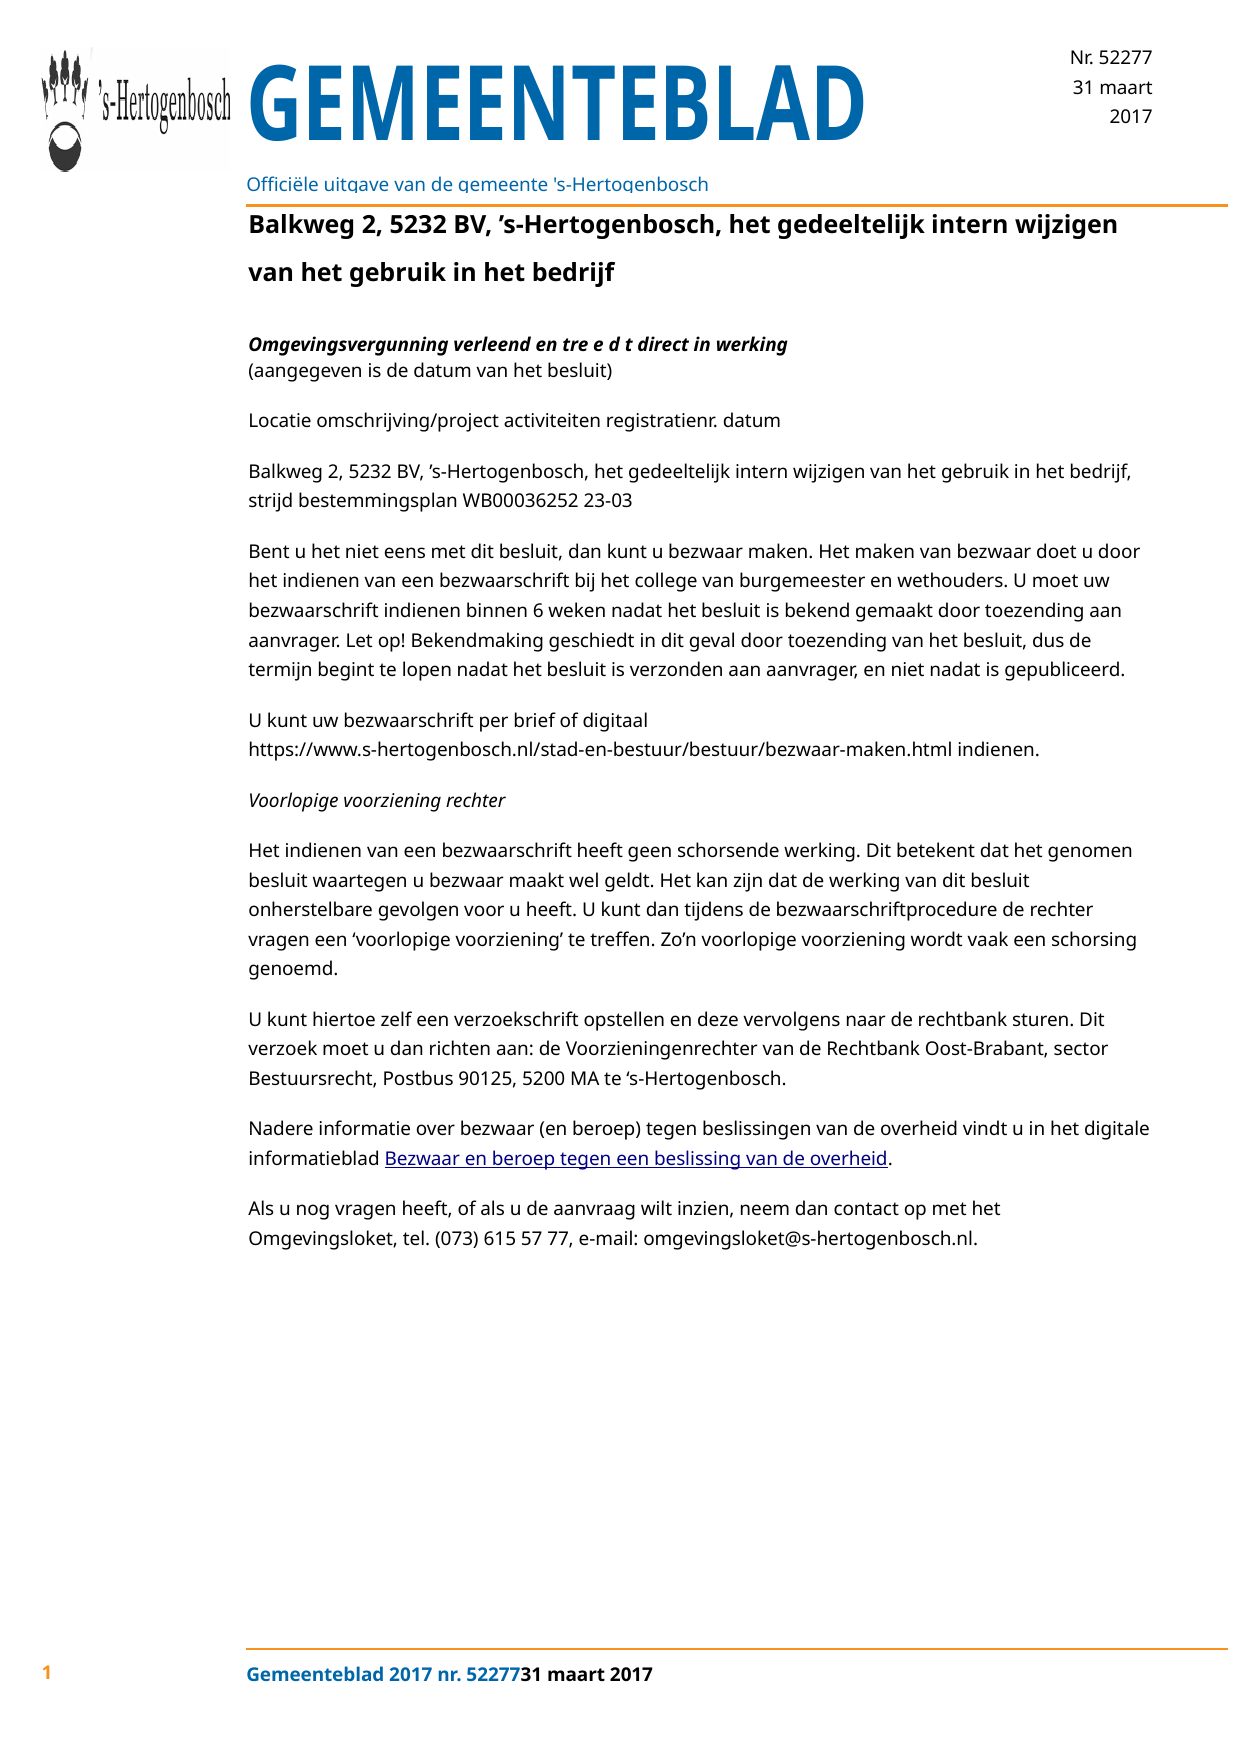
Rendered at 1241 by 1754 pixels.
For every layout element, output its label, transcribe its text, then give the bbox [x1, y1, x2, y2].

text U kunt uw bezwaarschrift per brief of digitaal https://www.s-hertogenbosch.nl/stad-en-bestuur/bestuur/bezwaar-maken.html indienen. [248, 707, 1152, 762]
text Balkweg 2, 5232 BV, ’s-Hertogenbosch, het gedeeltelijk intern wijzigen van het gebruik in het bedrijf, strijd bestemmingsplan WB00036252 23-03 [248, 458, 1152, 513]
text Voorlopige voorziening rechter [248, 787, 1152, 812]
text Nadere informatie over bezwaar (en beroep) tegen beslissingen van de overheid vindt u in het digitale informatieblad Bezwaar en beroep tegen een beslissing van de overheid. [248, 1116, 1152, 1171]
text Het indienen van een bezwaarschrift heeft geen schorsende werking. Dit betekent dat het genomen besluit waartegen u bezwaar maakt wel geldt. Het kan zijn dat de werking van dit besluit onherstelbare gevolgen voor u heeft. U kunt dan tijdens de bezwaarschriftprocedure de rechter vragen een ‘voorlopige voorziening’ te treffen. Zo’n voorlopige voorziening wordt vaak een schorsing genoemd. [248, 837, 1152, 981]
text U kunt hiertoe zelf een verzoekschrift opstellen en deze vervolgens naar de rechtbank sturen. Dit verzoek moet u dan richten aan: de Voorzieningenrechter van de Rechtbank Oost-Brabant, sector Bestuursrecht, Postbus 90125, 5200 MA te ‘s-Hertogenbosch. [248, 1006, 1152, 1091]
text Bent u het niet eens met dit besluit, dan kunt u bezwaar maken. Het maken van bezwaar doet u door het indienen van een bezwaarschrift bij het college van burgemeester en wethouders. U moet uw bezwaarschrift indienen binnen 6 weken nadat het besluit is bekend gemaakt door toezending aan aanvrager. Let op! Bekendmaking geschiedt in dit geval door toezending van het besluit, dus de termijn begint te lopen nadat het besluit is verzonden aan aanvrager, en niet nadat is gepubliceerd. [248, 538, 1152, 682]
text Als u nog vragen heeft, of als u de aanvraag wilt inzien, neem dan contact op met het Omgevingsloket, tel. (073) 615 57 77, e-mail: omgevingsloket@s-hertogenbosch.nl. [248, 1196, 1152, 1251]
text Omgevingsvergunning verleend en tre e d t direct in werking [248, 331, 1152, 357]
text (aangegeven is de datum van het besluit) [248, 357, 1152, 383]
text Locatie omschrijving/project activiteiten registratienr. datum [248, 408, 1152, 433]
picture [41, 47, 231, 172]
text Balkweg 2, 5232 BV, ’s-Hertogenbosch, het gedeeltelijk intern wijzigen van het gebruik in het bedrijf [248, 207, 1152, 288]
